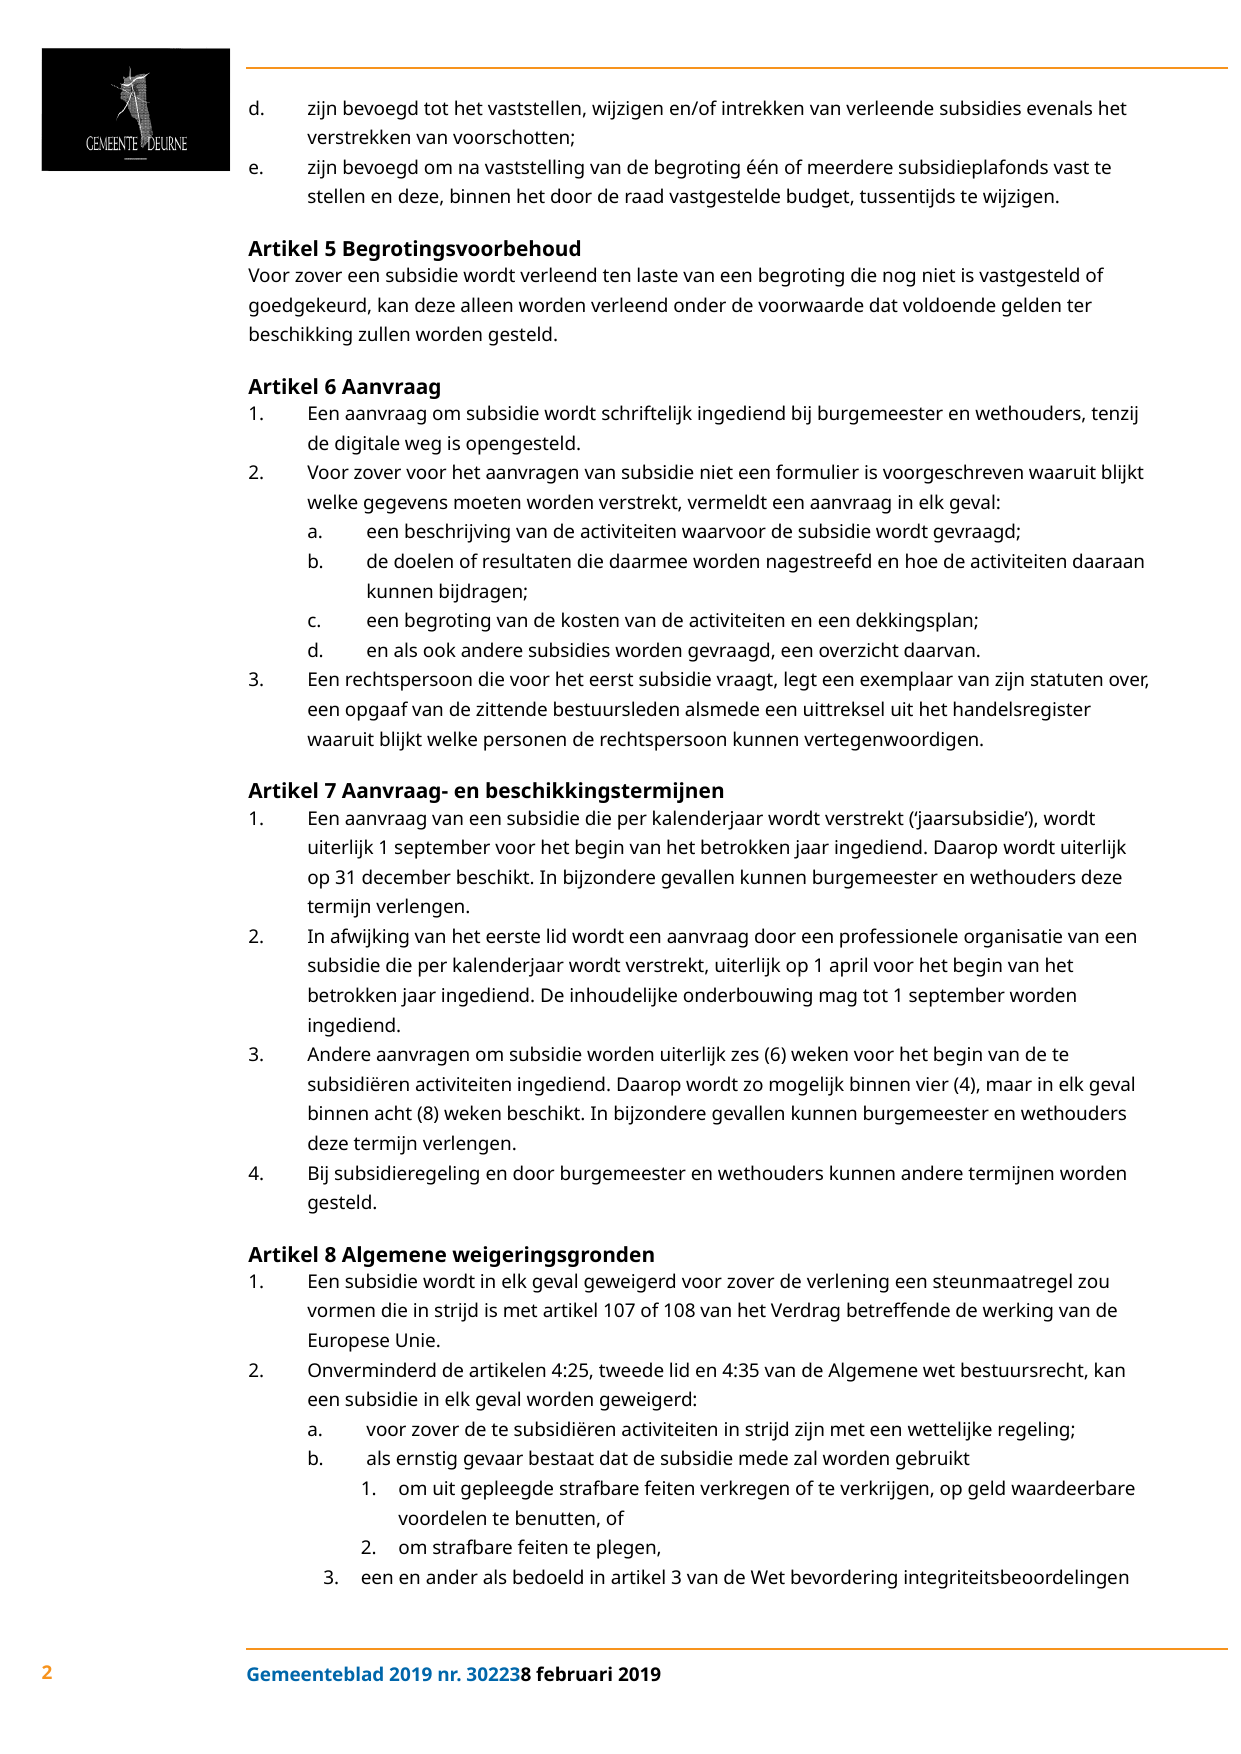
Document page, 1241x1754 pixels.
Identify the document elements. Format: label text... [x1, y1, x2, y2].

list voor zover de te subsidiëren activiteiten in strijd zijn met een wettelijke regeling; [307, 1416, 1152, 1442]
list om strafbare feiten te plegen, [361, 1534, 1152, 1560]
list zijn bevoegd om na vaststelling van de begroting één of meerdere subsidieplafonds vast te stellen en deze, binnen het door de raad vastgestelde budget, tussentijds te wijzigen. [248, 154, 1152, 209]
list om uit gepleegde strafbare feiten verkregen of te verkrijgen, op geld waardeerbare voordelen te benutten, of [361, 1475, 1152, 1531]
list Andere aanvragen om subsidie worden uiterlijk zes (6) weken voor het begin van de te subsidiëren activiteiten ingediend. Daarop wordt zo mogelijk binnen vier (4), maar in elk geval binnen acht (8) weken beschikt. In bijzondere gevallen kunnen burgemeester en wethouders deze termijn verlengen. [248, 1041, 1152, 1156]
list Voor zover voor het aanvragen van subsidie niet een formulier is voorgeschreven waaruit blijkt welke gegevens moeten worden verstrekt, vermeldt een aanvraag in elk geval: [248, 459, 1152, 515]
list Bij subsidieregeling en door burgemeester en wethouders kunnen andere termijnen worden gesteld. [248, 1160, 1152, 1215]
text Artikel 7 Aanvraag- en beschikkingstermijnen [248, 776, 1152, 805]
text Artikel 5 Begrotingsvoorbehoud [248, 234, 1152, 262]
text Voor zover een subsidie wordt verleend ten laste van een begroting die nog niet is vastgesteld of goedgekeurd, kan deze alleen worden verleend onder de voorwaarde dat voldoende gelden ter beschikking zullen worden gesteld. [248, 262, 1152, 347]
list Onverminderd de artikelen 4:25, tweede lid en 4:35 van de Algemene wet bestuursrecht, kan een subsidie in elk geval worden geweigerd: [248, 1357, 1152, 1412]
text Artikel 6 Aanvraag [248, 372, 1152, 400]
list Een rechtspersoon die voor het eerst subsidie vraagt, legt een exemplaar van zijn statuten over, een opgaaf van de zittende bestuursleden alsmede een uittreksel uit het handelsregister waaruit blijkt welke personen de rechtspersoon kunnen vertegenwoordigen. [248, 667, 1152, 752]
text Artikel 8 Algemene weigeringsgronden [248, 1240, 1152, 1268]
list zijn bevoegd tot het vaststellen, wijzigen en/of intrekken van verleende subsidies evenals het verstrekken van voorschotten; [248, 95, 1152, 150]
list Een subsidie wordt in elk geval geweigerd voor zover de verlening een steunmaatregel zou vormen die in strijd is met artikel 107 of 108 van het Verdrag betreffende de werking van de Europese Unie. [248, 1268, 1152, 1353]
list een beschrijving van de activiteiten waarvoor de subsidie wordt gevraagd; [307, 519, 1152, 544]
list en als ook andere subsidies worden gevraagd, een overzicht daarvan. [307, 637, 1152, 663]
list Een aanvraag van een subsidie die per kalenderjaar wordt verstrekt (‘jaarsubsidie’), wordt uiterlijk 1 september voor het begin van het betrokken jaar ingediend. Daarop wordt uiterlijk op 31 december beschikt. In bijzondere gevallen kunnen burgemeester en wethouders deze termijn verlengen. [248, 805, 1152, 919]
list de doelen of resultaten die daarmee worden nagestreefd en hoe de activiteiten daaraan kunnen bijdragen; [307, 548, 1152, 604]
list In afwijking van het eerste lid wordt een aanvraag door een professionele organisatie van een subsidie die per kalenderjaar wordt verstrekt, uiterlijk op 1 april voor het begin van het betrokken jaar ingediend. De inhoudelijke onderbouwing mag tot 1 september worden ingediend. [248, 923, 1152, 1037]
list als ernstig gevaar bestaat dat de subsidie mede zal worden gebruikt [307, 1446, 1152, 1471]
list een begroting van de kosten van de activiteiten en een dekkingsplan; [307, 607, 1152, 633]
list een en ander als bedoeld in artikel 3 van de Wet bevordering integriteitsbeoordelingen [323, 1564, 1152, 1590]
list Een aanvraag om subsidie wordt schriftelijk ingediend bij burgemeester en wethouders, tenzij de digitale weg is opengesteld. [248, 400, 1152, 456]
picture [41, 47, 231, 172]
